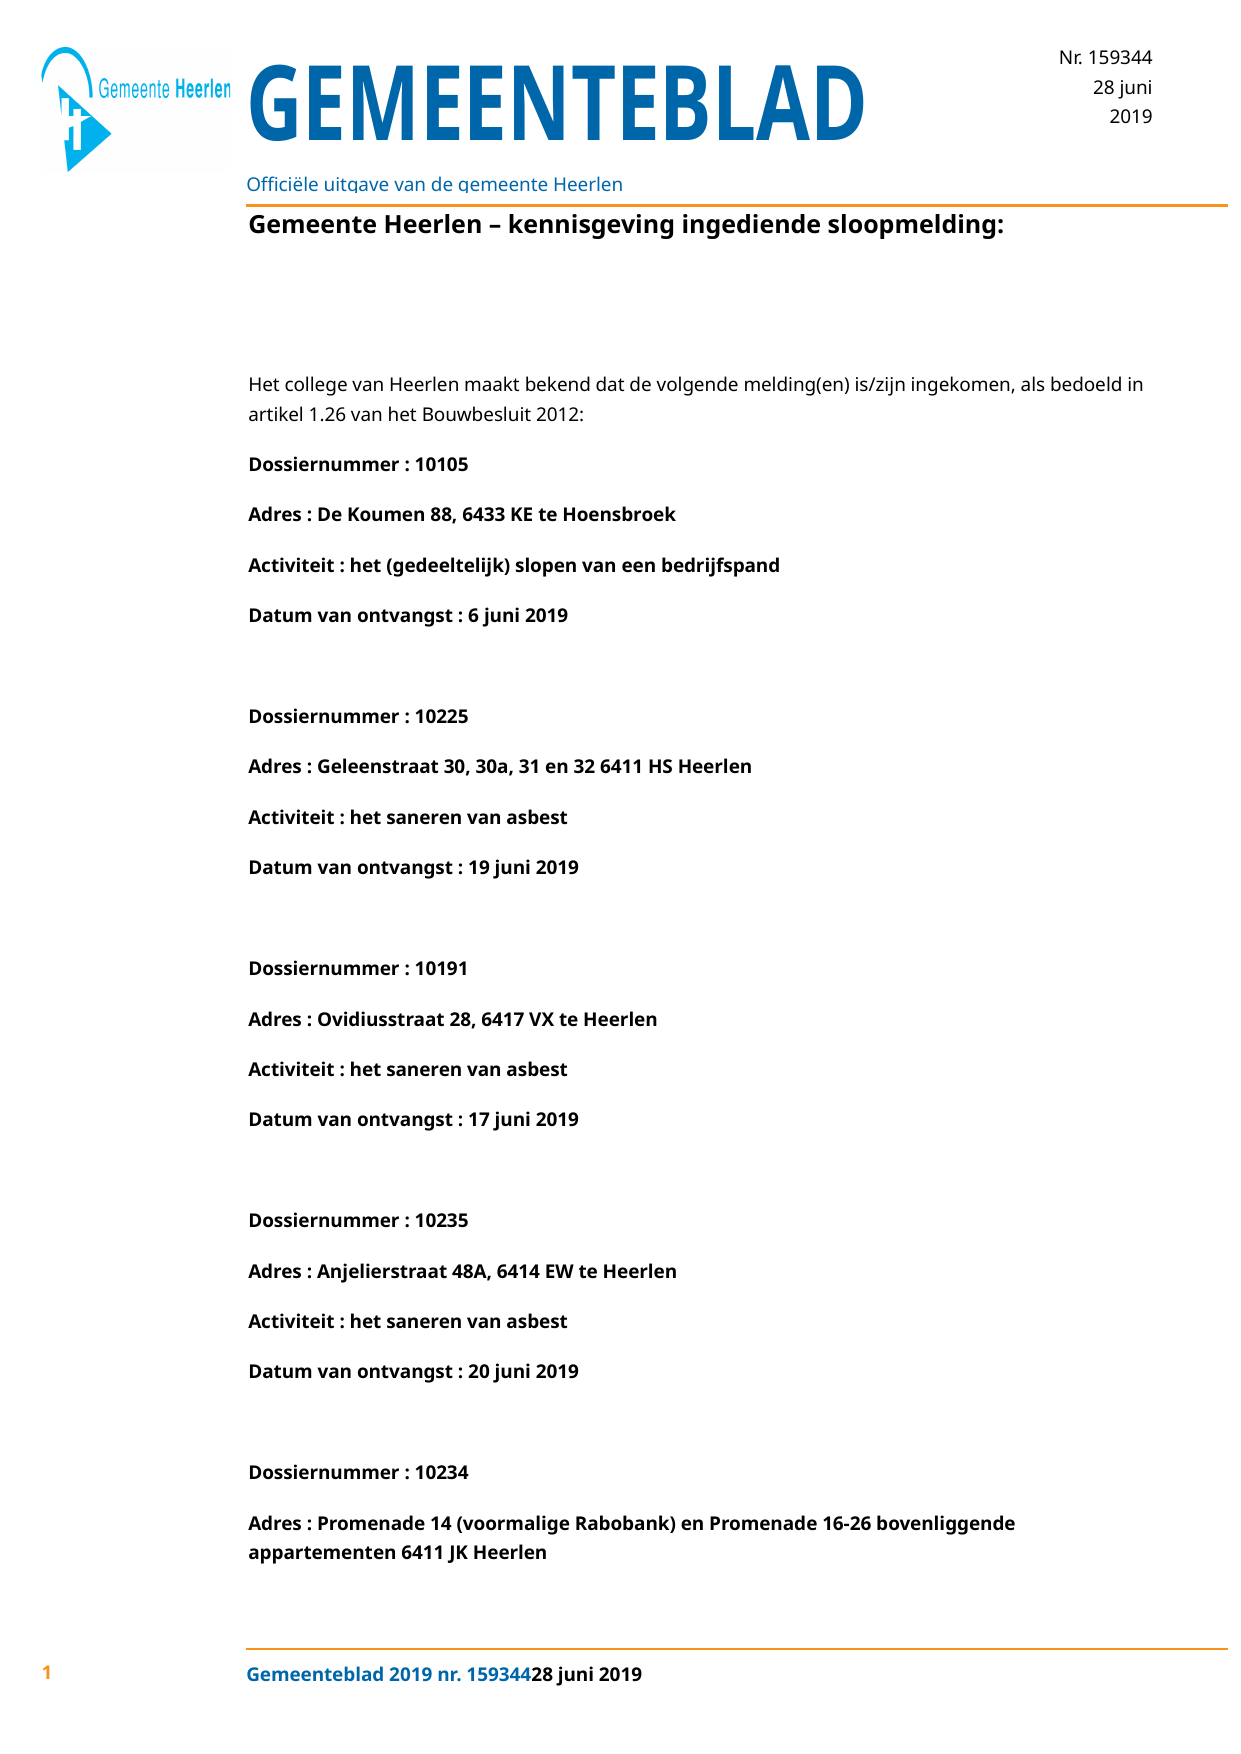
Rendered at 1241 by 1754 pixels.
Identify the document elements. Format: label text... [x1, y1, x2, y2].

text Adres : Geleenstraat 30, 30a, 31 en 32 6411 HS Heerlen [248, 754, 1152, 779]
text Adres : Ovidiusstraat 28, 6417 VX te Heerlen [248, 1006, 1152, 1031]
text Dossiernummer : 10234 [248, 1459, 1152, 1485]
text Adres : Promenade 14 (voormalige Rabobank) en Promenade 16-26 bovenliggende appartementen 6411 JK Heerlen [248, 1510, 1152, 1565]
text Activiteit : het saneren van asbest [248, 1056, 1152, 1082]
text Datum van ontvangst : 20 juni 2019 [248, 1359, 1152, 1384]
text Activiteit : het (gedeeltelijk) slopen van een bedrijfspand [248, 552, 1152, 578]
text Adres : Anjelierstraat 48A, 6414 EW te Heerlen [248, 1258, 1152, 1283]
picture [41, 47, 58, 70]
text Het college van Heerlen maakt bekend dat de volgende melding(en) is/zijn ingekomen, als bedoeld in artikel 1.26 van het Bouwbesluit 2012: [248, 371, 1152, 426]
text Adres : De Koumen 88, 6433 KE te Hoensbroek [248, 502, 1152, 527]
picture [41, 47, 231, 172]
text Dossiernummer : 10105 [248, 451, 1152, 477]
text Activiteit : het saneren van asbest [248, 1308, 1152, 1334]
text Dossiernummer : 10225 [248, 703, 1152, 729]
text Activiteit : het saneren van asbest [248, 804, 1152, 830]
text Datum van ontvangst : 17 juni 2019 [248, 1107, 1152, 1132]
text Datum van ontvangst : 19 juni 2019 [248, 854, 1152, 880]
text Datum van ontvangst : 6 juni 2019 [248, 602, 1152, 628]
text Dossiernummer : 10235 [248, 1207, 1152, 1233]
text Gemeente Heerlen – kennisgeving ingediende sloopmelding: [248, 207, 1152, 241]
text Dossiernummer : 10191 [248, 955, 1152, 981]
